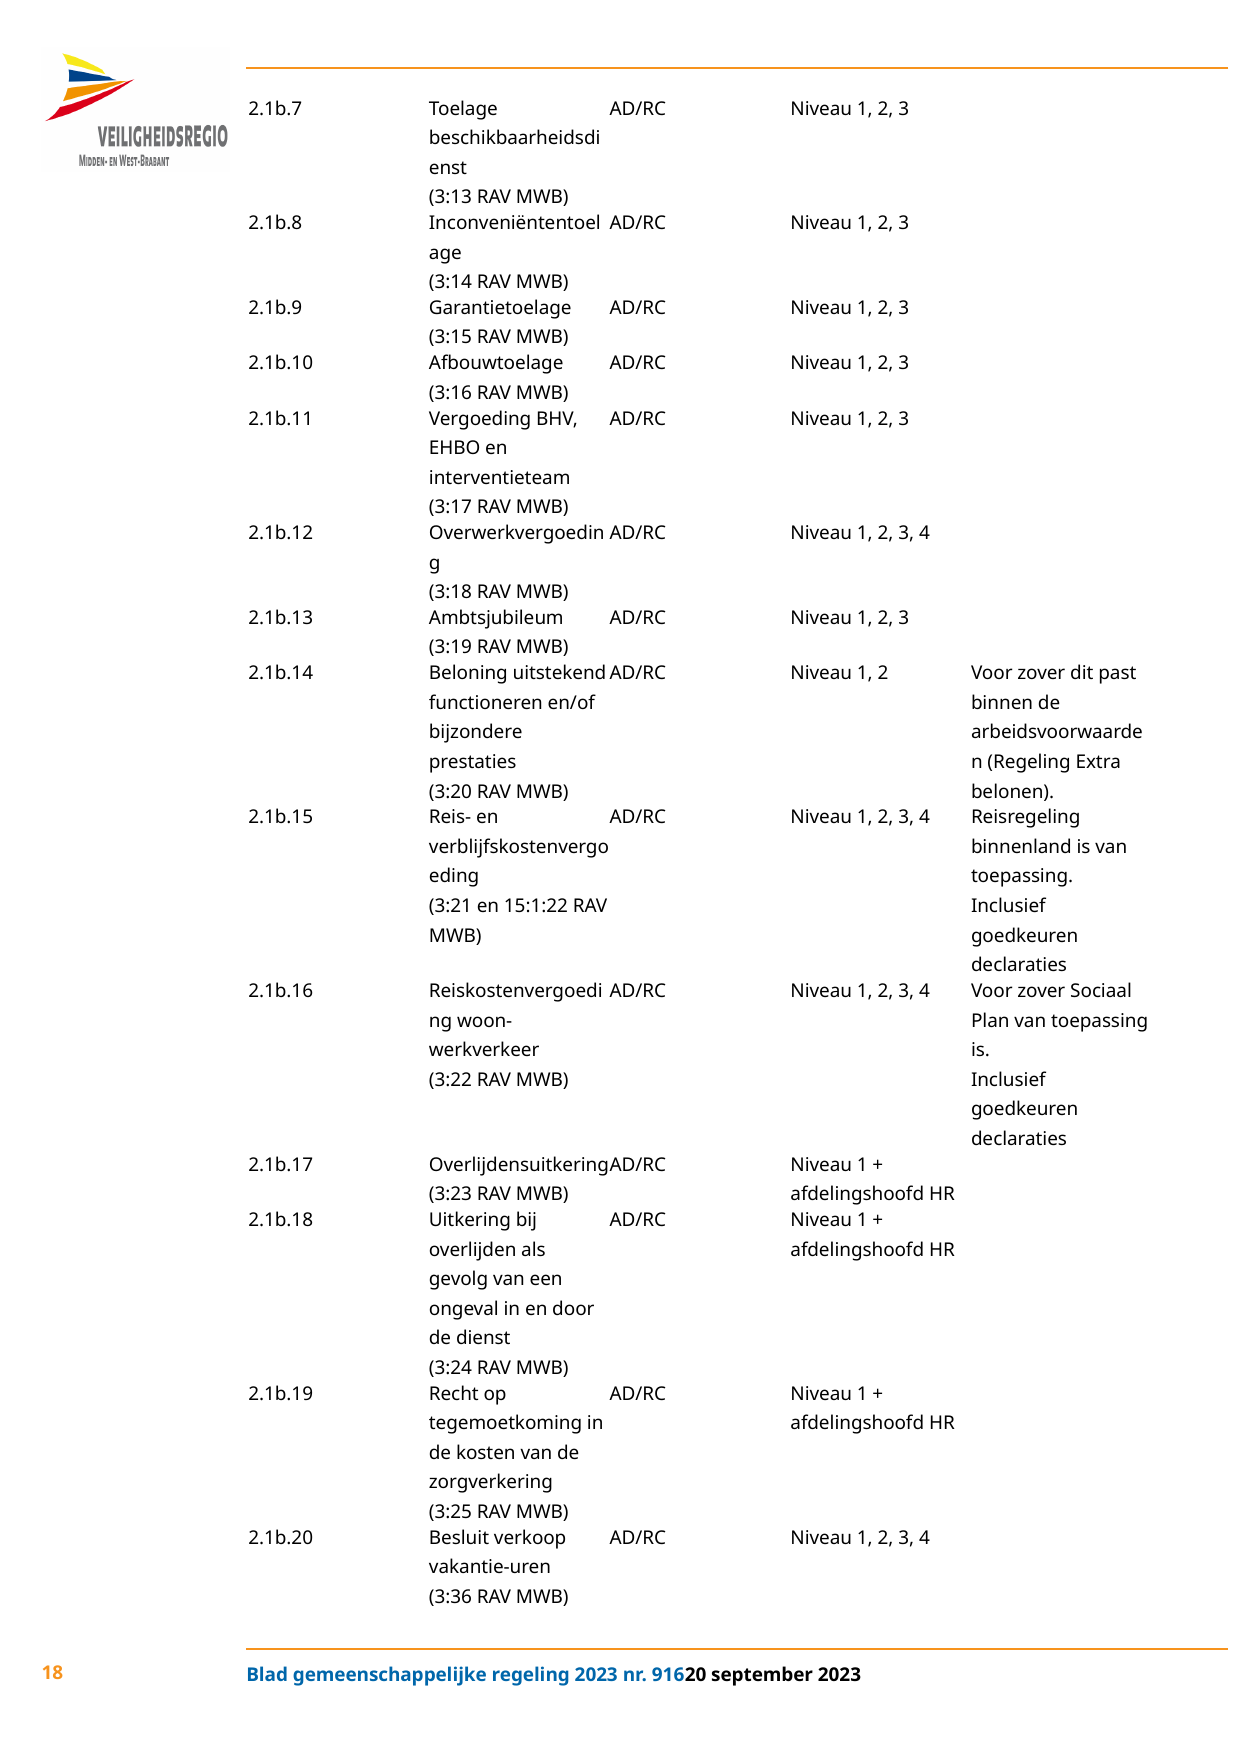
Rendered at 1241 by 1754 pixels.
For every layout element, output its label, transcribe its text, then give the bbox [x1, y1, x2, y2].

table_cell Recht op tegemoetkoming in de kosten van de zorgverkering (3:25 RAV MWB) [429, 1380, 609, 1524]
table_cell AD/RC [609, 405, 790, 519]
table_cell AD/RC [609, 660, 790, 803]
table_cell [971, 95, 1152, 209]
table_cell Voor zover Sociaal Plan van toepassing is. Inclusief goedkeuren declaraties [971, 977, 1152, 1151]
table_cell 2.1b.13 [248, 604, 429, 659]
table_cell 2.1b.11 [248, 405, 429, 519]
table_cell 2.1b.9 [248, 294, 429, 349]
picture [41, 47, 231, 172]
table_cell AD/RC [609, 209, 790, 294]
table_cell 2.1b.18 [248, 1206, 429, 1380]
table_cell AD/RC [609, 519, 790, 604]
table_cell Niveau 1, 2, 3 [790, 350, 971, 405]
table_cell [971, 1151, 1152, 1206]
table_cell Niveau 1, 2, 3, 4 [790, 804, 971, 977]
table_cell 2.1b.10 [248, 350, 429, 405]
table_cell Reisregeling binnenland is van toepassing. Inclusief goedkeuren declaraties [971, 804, 1152, 977]
table_cell Niveau 1, 2, 3 [790, 209, 971, 294]
table_cell AD/RC [609, 294, 790, 349]
table_cell Overwerkvergoeding (3:18 RAV MWB) [429, 519, 609, 604]
table_cell [971, 294, 1152, 349]
table_cell Niveau 1, 2, 3 [790, 95, 971, 209]
table_cell [971, 1206, 1152, 1380]
table_cell AD/RC [609, 350, 790, 405]
table_cell Niveau 1, 2, 3, 4 [790, 1524, 971, 1609]
table_cell AD/RC [609, 804, 790, 977]
table_cell Ambtsjubileum (3:19 RAV MWB) [429, 604, 609, 659]
table_cell [971, 350, 1152, 405]
table_cell [971, 209, 1152, 294]
table_cell AD/RC [609, 977, 790, 1151]
table_cell Niveau 1 + afdelingshoofd HR [790, 1151, 971, 1206]
table_cell Niveau 1, 2, 3, 4 [790, 519, 971, 604]
table_cell [971, 519, 1152, 604]
table_cell [971, 1380, 1152, 1524]
table_cell Uitkering bij overlijden als gevolg van een ongeval in en door de dienst (3:24 RAV MWB) [429, 1206, 609, 1380]
table_cell Inconveniëntentoelage (3:14 RAV MWB) [429, 209, 609, 294]
table_cell AD/RC [609, 1206, 790, 1380]
table_cell [971, 405, 1152, 519]
table_cell AD/RC [609, 1151, 790, 1206]
table_cell Garantietoelage (3:15 RAV MWB) [429, 294, 609, 349]
table_cell Niveau 1 + afdelingshoofd HR [790, 1206, 971, 1380]
table_cell Niveau 1, 2 [790, 660, 971, 803]
table_cell 2.1b.14 [248, 660, 429, 803]
table_cell 2.1b.16 [248, 977, 429, 1151]
table_cell Voor zover dit past binnen de arbeidsvoorwaarden (Regeling Extra belonen). [971, 660, 1152, 803]
table_cell Afbouwtoelage (3:16 RAV MWB) [429, 350, 609, 405]
table_cell Niveau 1, 2, 3 [790, 294, 971, 349]
table_cell Overlijdensuitkering (3:23 RAV MWB) [429, 1151, 609, 1206]
table_cell Niveau 1 + afdelingshoofd HR [790, 1380, 971, 1524]
table_cell Besluit verkoop vakantie-uren (3:36 RAV MWB) [429, 1524, 609, 1609]
table_cell Niveau 1, 2, 3 [790, 604, 971, 659]
table_cell 2.1b.12 [248, 519, 429, 604]
table_cell Toelage beschikbaarheidsdienst (3:13 RAV MWB) [429, 95, 609, 209]
table_cell Beloning uitstekend functioneren en/of bijzondere prestaties (3:20 RAV MWB) [429, 660, 609, 803]
table_cell 2.1b.19 [248, 1380, 429, 1524]
table_cell 2.1b.15 [248, 804, 429, 977]
table_cell AD/RC [609, 1380, 790, 1524]
table_cell AD/RC [609, 1524, 790, 1609]
table_cell Niveau 1, 2, 3, 4 [790, 977, 971, 1151]
table_cell Reis- en verblijfskostenvergoeding (3:21 en 15:1:22 RAV MWB) [429, 804, 609, 977]
table_cell AD/RC [609, 604, 790, 659]
table_cell 2.1b.17 [248, 1151, 429, 1206]
table_cell [971, 604, 1152, 659]
table_cell 2.1b.8 [248, 209, 429, 294]
table_cell [971, 1524, 1152, 1609]
table_cell Niveau 1, 2, 3 [790, 405, 971, 519]
table_cell 2.1b.20 [248, 1524, 429, 1609]
table_cell Reiskostenvergoeding woon-werkverkeer (3:22 RAV MWB) [429, 977, 609, 1151]
table_cell Vergoeding BHV, EHBO en interventieteam (3:17 RAV MWB) [429, 405, 609, 519]
table_cell 2.1b.7 [248, 95, 429, 209]
table_cell AD/RC [609, 95, 790, 209]
